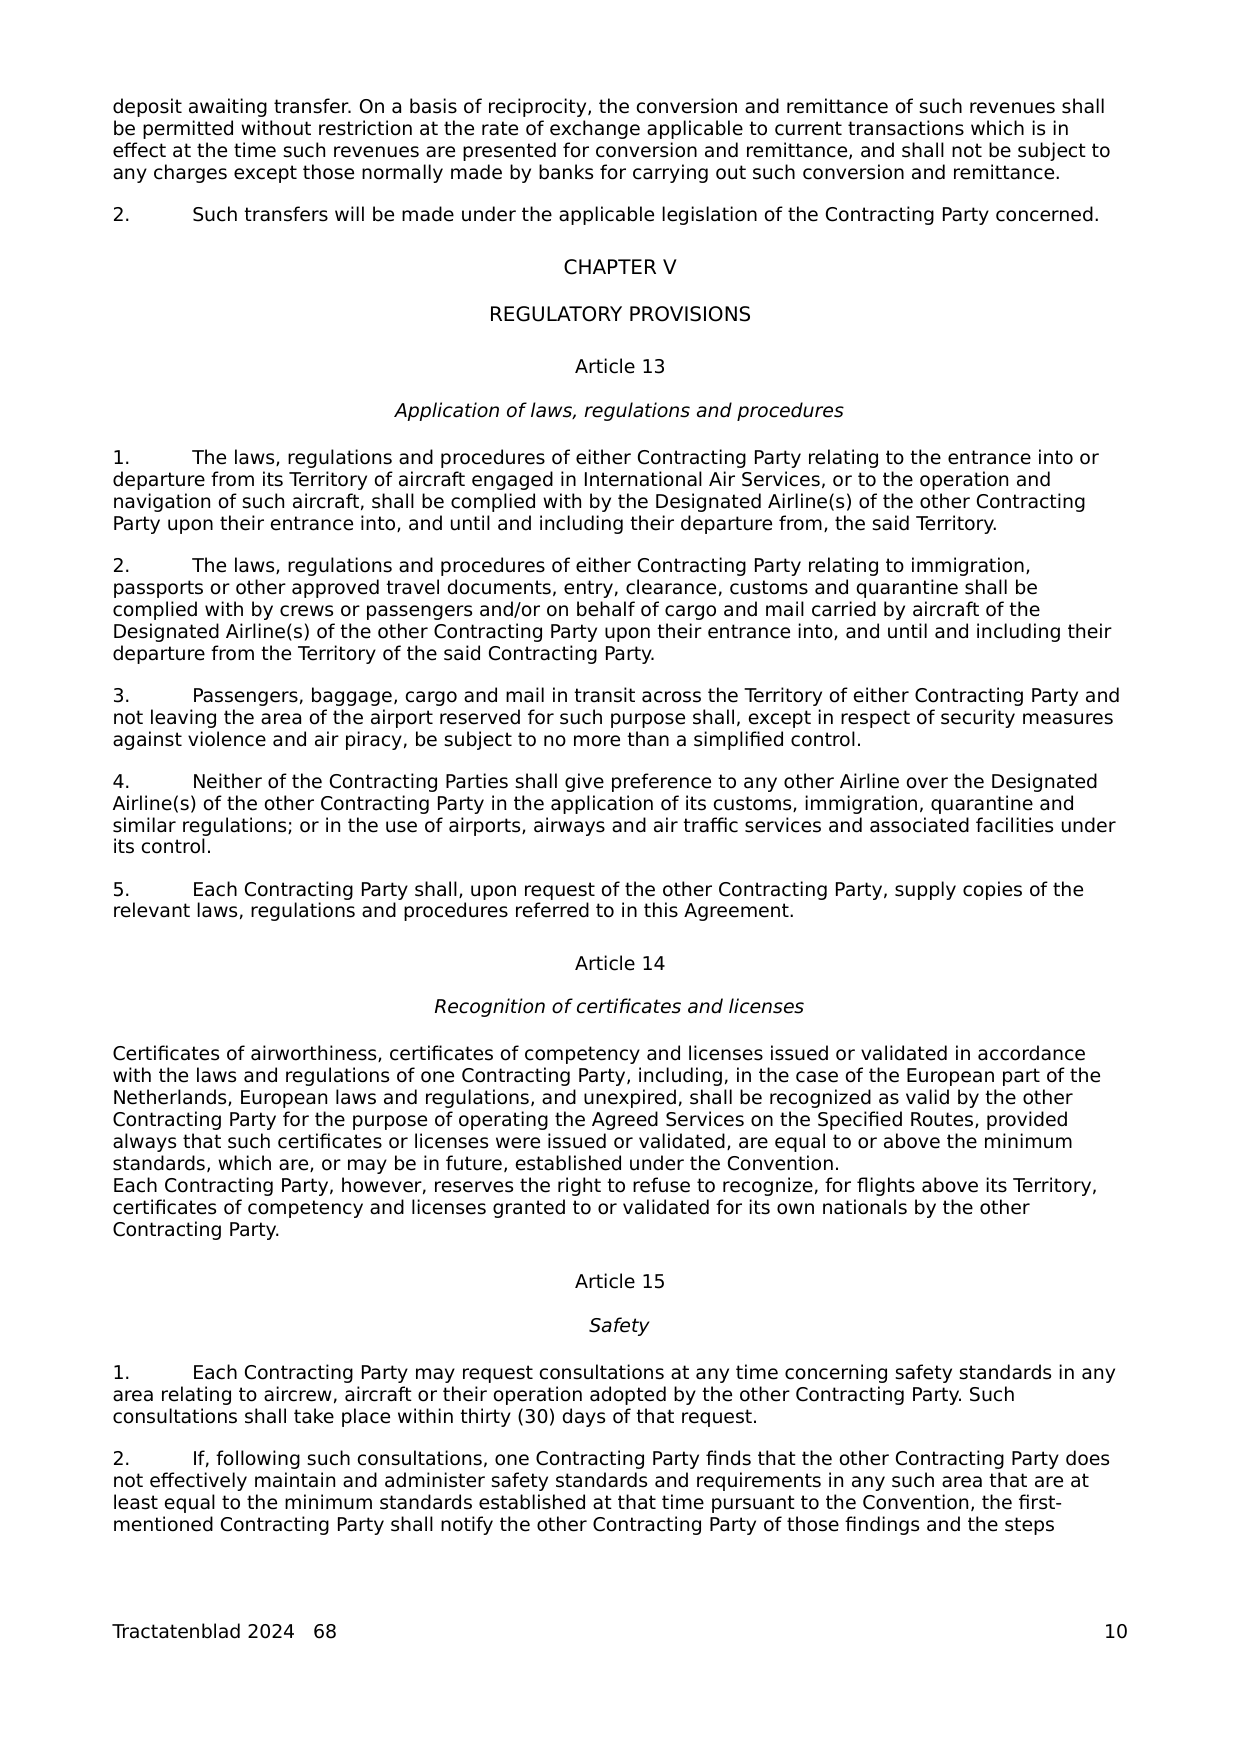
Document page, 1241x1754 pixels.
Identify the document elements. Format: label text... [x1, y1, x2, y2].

text 1. The laws, regulations and procedures of either Contracting Party relating to the entrance into or departure from its Territory of aircraft engaged in International Air Services, or to the operation and navigation of such aircraft, shall be complied with by the Designated Airline(s) of the other Contracting Party upon their entrance into, and until and including their departure from, the said Territory. [112, 447, 1128, 535]
subtitle Article 14 Recognition of certificates and licenses [112, 952, 1128, 1018]
text 5. Each Contracting Party shall, upon request of the other Contracting Party, supply copies of the relevant laws, regulations and procedures referred to in this Agreement. [112, 878, 1128, 922]
text 4. Neither of the Contracting Parties shall give preference to any other Airline over the Designated Airline(s) of the other Contracting Party in the application of its customs, immigration, quarantine and similar regulations; or in the use of airports, airways and air traffic services and associated facilities under its control. [112, 771, 1128, 858]
subtitle CHAPTER V REGULATORY PROVISIONS [112, 256, 1128, 326]
text 2. If, following such consultations, one Contracting Party finds that the other Contracting Party does not effectively maintain and administer safety standards and requirements in any such area that are at least equal to the minimum standards established at that time pursuant to the Convention, the first-mentioned Contracting Party shall notify the other Contracting Party of those findings and the steps [112, 1448, 1128, 1536]
text 3. Passengers, baggage, cargo and mail in transit across the Territory of either Contracting Party and not leaving the area of the airport reserved for such purpose shall, except in respect of security measures against violence and air piracy, be subject to no more than a simplified control. [112, 684, 1128, 751]
text 2. Such transfers will be made under the applicable legislation of the Contracting Party concerned. [112, 204, 1128, 226]
text Each Contracting Party, however, reserves the right to refuse to recognize, for flights above its Territory, certificates of competency and licenses granted to or validated for its own nationals by the other Contracting Party. [112, 1175, 1128, 1241]
text Certificates of airworthiness, certificates of competency and licenses issued or validated in accordance with the laws and regulations of one Contracting Party, including, in the case of the European part of the Netherlands, European laws and regulations, and unexpired, shall be recognized as valid by the other Contracting Party for the purpose of operating the Agreed Services on the Specified Routes, provided always that such certificates or licenses were issued or validated, are equal to or above the minimum standards, which are, or may be in future, established under the Convention. [112, 1043, 1128, 1175]
subtitle Article 15 Safety [112, 1271, 1128, 1337]
text 2. The laws, regulations and procedures of either Contracting Party relating to immigration, passports or other approved travel documents, entry, clearance, customs and quarantine shall be complied with by crews or passengers and/or on behalf of cargo and mail carried by aircraft of the Designated Airline(s) of the other Contracting Party upon their entrance into, and until and including their departure from the Territory of the said Contracting Party. [112, 555, 1128, 664]
text 1. Each Contracting Party may request consultations at any time concerning safety standards in any area relating to aircrew, aircraft or their operation adopted by the other Contracting Party. Such consultations shall take place within thirty (30) days of that request. [112, 1362, 1128, 1428]
text deposit awaiting transfer. On a basis of reciprocity, the conversion and remittance of such revenues shall be permitted without restriction at the rate of exchange applicable to current transactions which is in effect at the time such revenues are presented for conversion and remittance, and shall not be subject to any charges except those normally made by banks for carrying out such conversion and remittance. [112, 96, 1128, 184]
subtitle Article 13 Application of laws, regulations and procedures [112, 356, 1128, 422]
